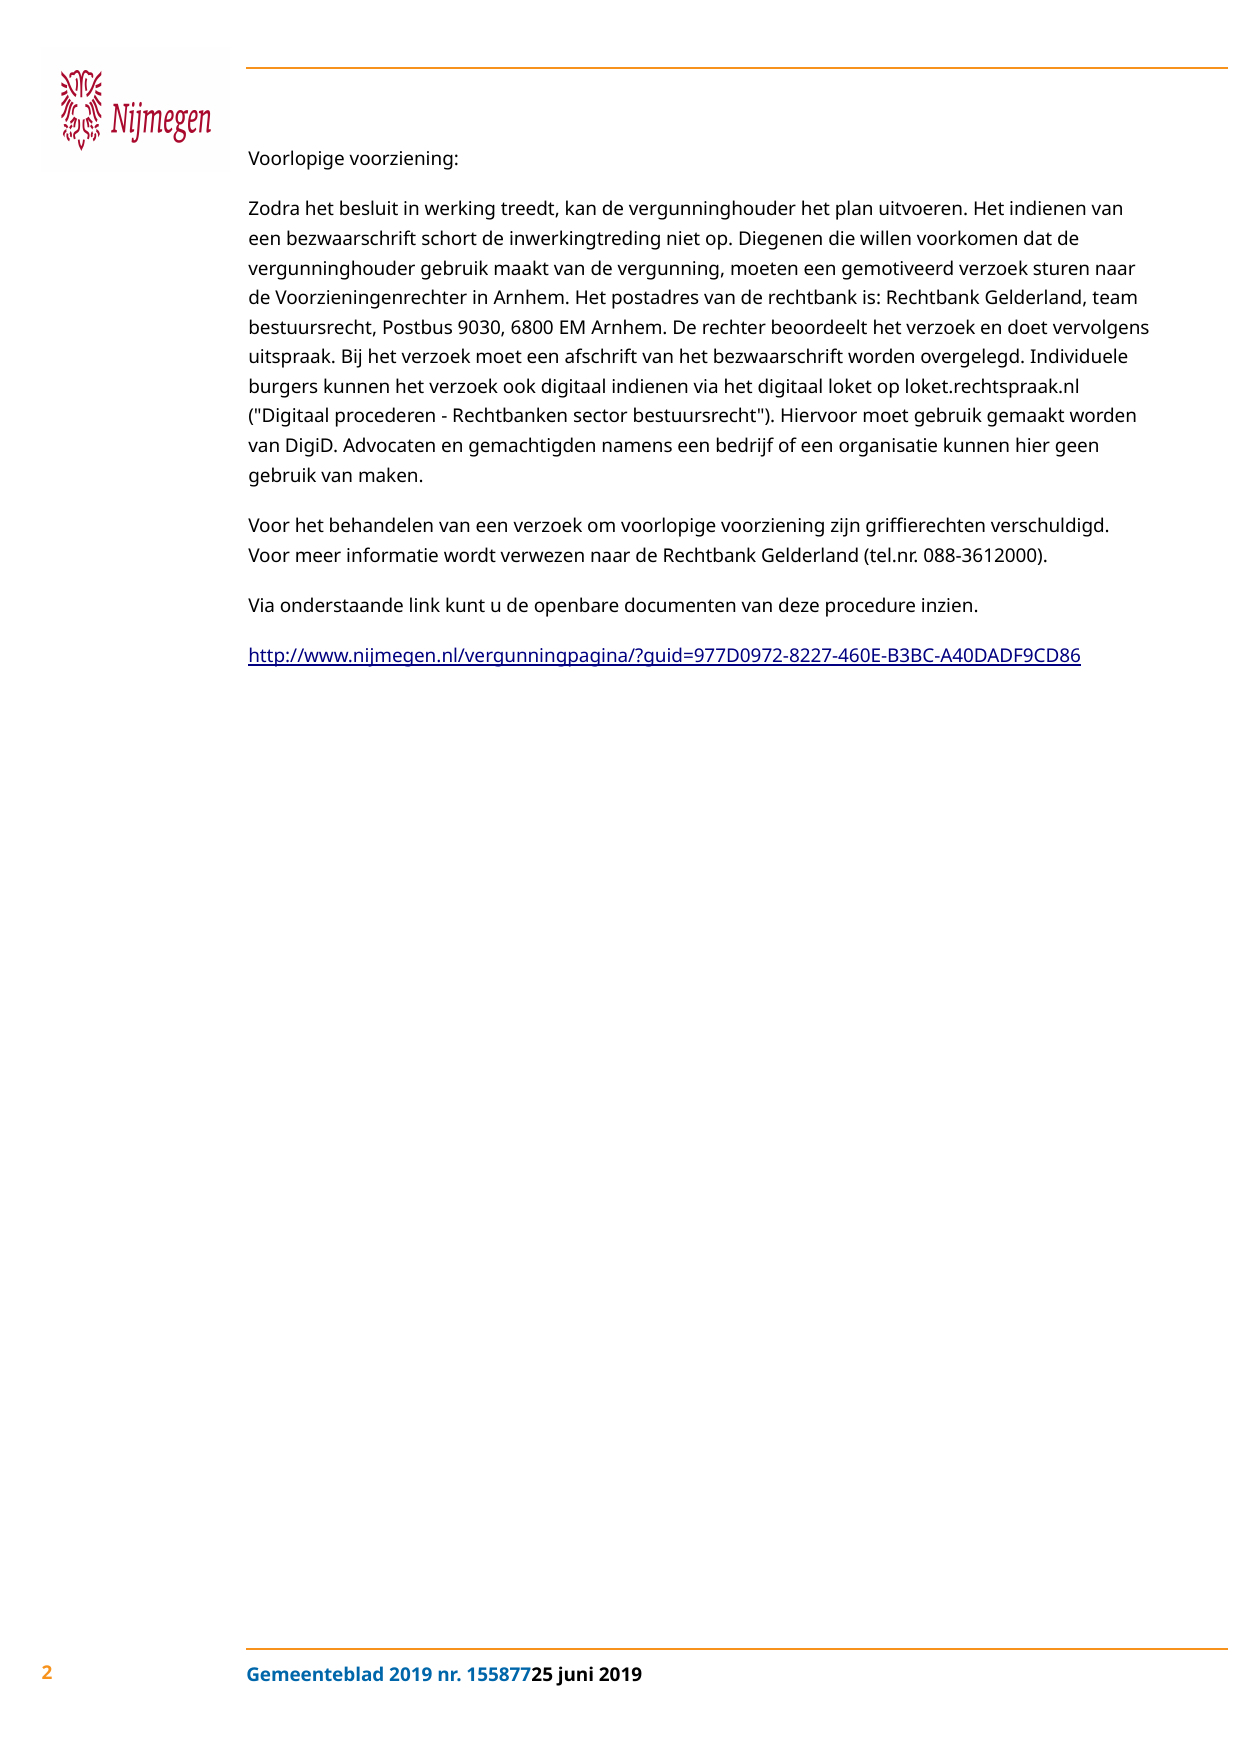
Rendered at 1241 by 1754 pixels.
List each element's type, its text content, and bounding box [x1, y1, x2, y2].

text Via onderstaande link kunt u de openbare documenten van deze procedure inzien. [248, 592, 1152, 618]
text Zodra het besluit in werking treedt, kan de vergunninghouder het plan uitvoeren. Het indienen van een bezwaarschrift schort de inwerkingtreding niet op. Diegenen die willen voorkomen dat de vergunninghouder gebruik maakt van de vergunning, moeten een gemotiveerd verzoek sturen naar de Voorzieningenrechter in Arnhem. Het postadres van de rechtbank is: Rechtbank Gelderland, team bestuursrecht, Postbus 9030, 6800 EM Arnhem. De rechter beoordeelt het verzoek en doet vervolgens uitspraak. Bij het verzoek moet een afschrift van het bezwaarschrift worden overgelegd. Individuele burgers kunnen het verzoek ook digitaal indienen via het digitaal loket op loket.rechtspraak.nl ("Digitaal procederen - Rechtbanken sector bestuursrecht"). Hiervoor moet gebruik gemaakt worden van DigiD. Advocaten en gemachtigden namens een bedrijf of een organisatie kunnen hier geen gebruik van maken. [248, 196, 1152, 488]
text http://www.nijmegen.nl/vergunningpagina/?guid=977D0972-8227-460E-B3BC-A40DADF9CD86 [248, 643, 1152, 668]
picture [41, 47, 231, 172]
text Voor het behandelen van een verzoek om voorlopige voorziening zijn griffierechten verschuldigd. Voor meer informatie wordt verwezen naar de Rechtbank Gelderland (tel.nr. 088-3612000). [248, 512, 1152, 568]
text Voorlopige voorziening: [248, 145, 1152, 171]
